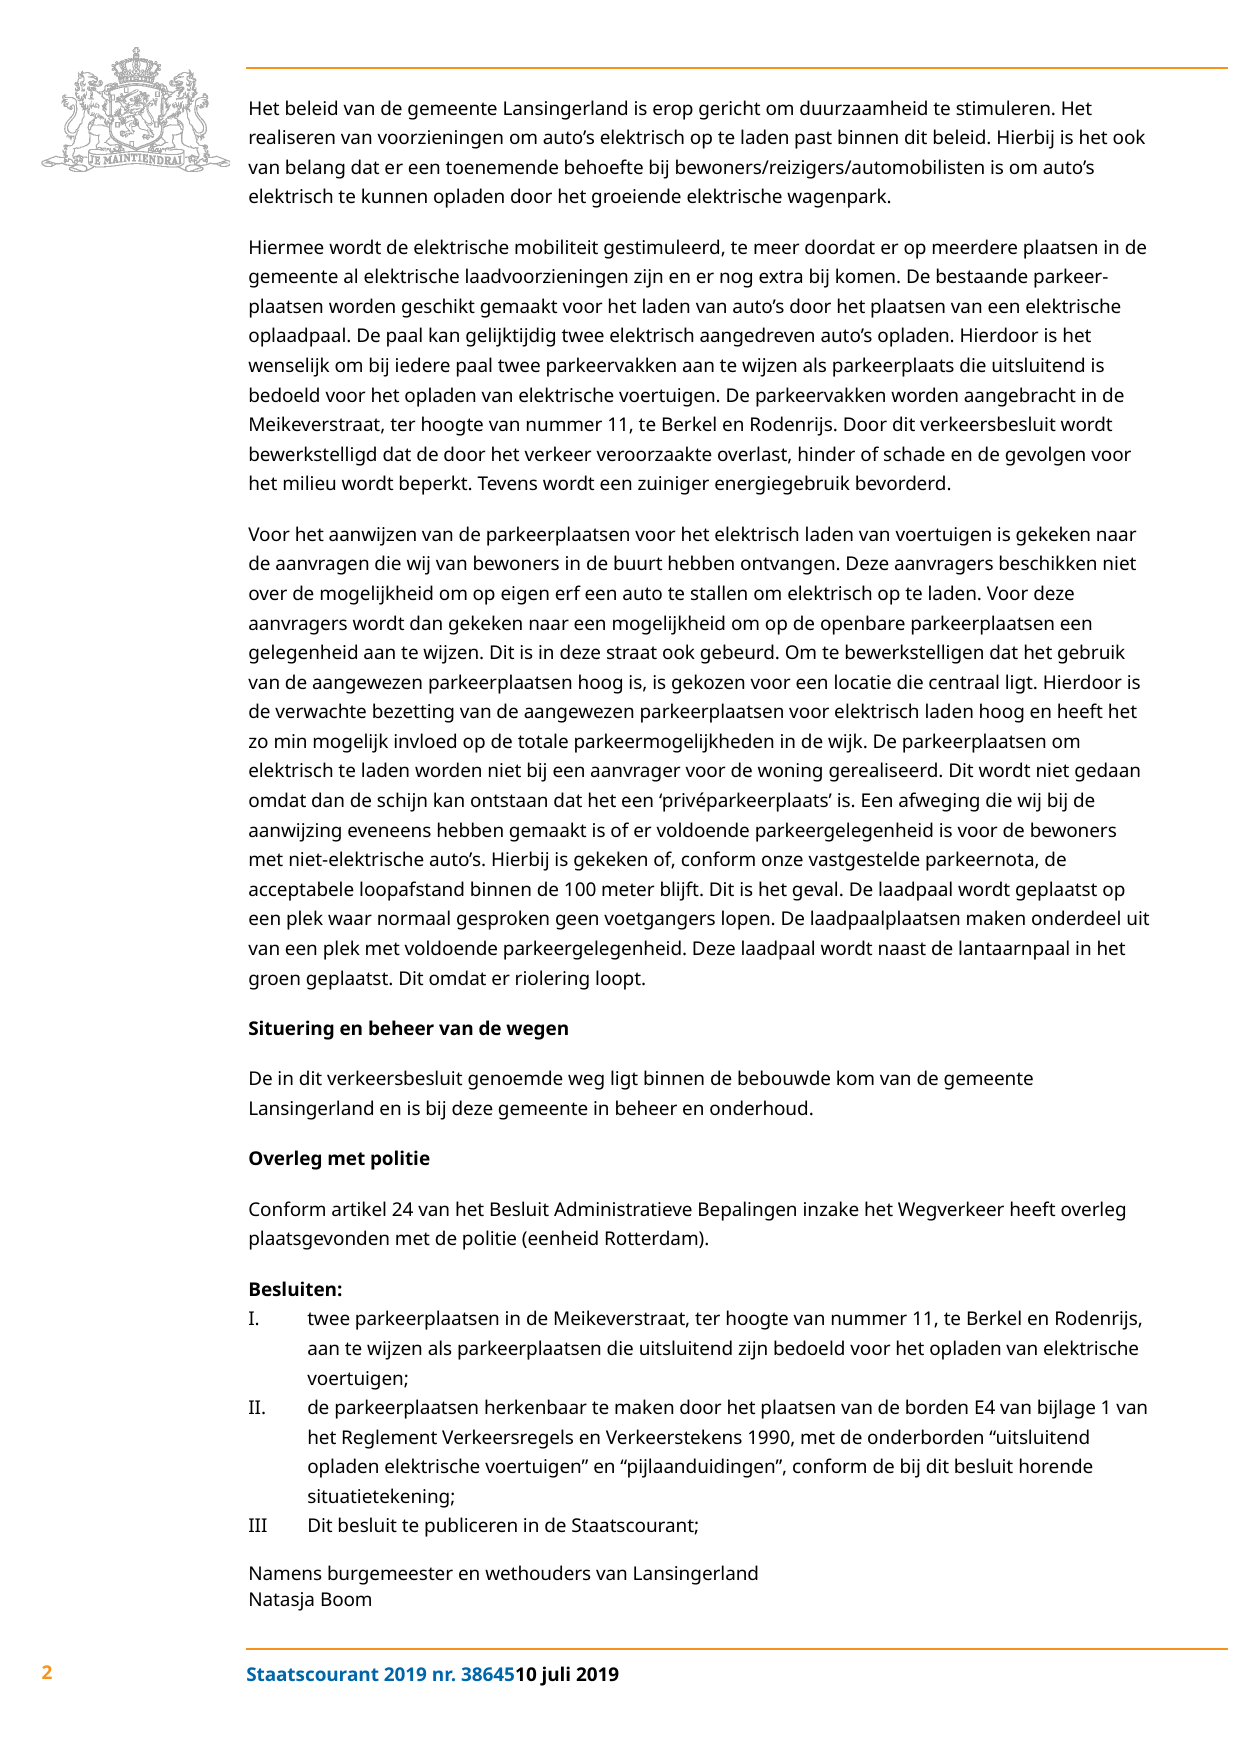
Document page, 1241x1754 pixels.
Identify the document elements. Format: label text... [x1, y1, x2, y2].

text Situering en beheer van de wegen [248, 1015, 1152, 1041]
list twee parkeerplaatsen in de Meikeverstraat, ter hoogte van nummer 11, te Berkel en Rodenrijs, aan te wijzen als parkeerplaatsen die uitsluitend zijn bedoeld voor het opladen van elektrische voertuigen; [248, 1306, 1152, 1391]
text Besluiten: [248, 1276, 1152, 1302]
text Conform artikel 24 van het Besluit Administratieve Bepalingen inzake het Wegverkeer heeft overleg plaatsgevonden met de politie (eenheid Rotterdam). [248, 1196, 1152, 1251]
text Hiermee wordt de elektrische mobiliteit gestimuleerd, te meer doordat er op meerdere plaatsen in de gemeente al elektrische laadvoorzieningen zijn en er nog extra bij komen. De bestaande parkeer-plaatsen worden geschikt gemaakt voor het laden van auto’s door het plaatsen van een elektrische oplaadpaal. De paal kan gelijktijdig twee elektrisch aangedreven auto’s opladen. Hierdoor is het wenselijk om bij iedere paal twee parkeervakken aan te wijzen als parkeerplaats die uitsluitend is bedoeld voor het opladen van elektrische voertuigen. De parkeervakken worden aangebracht in de Meikeverstraat, ter hoogte van nummer 11, te Berkel en Rodenrijs. Door dit verkeersbesluit wordt bewerkstelligd dat de door het verkeer veroorzaakte overlast, hinder of schade en de gevolgen voor het milieu wordt beperkt. Tevens wordt een zuiniger energiegebruik bevorderd. [248, 234, 1152, 496]
list de parkeerplaatsen herkenbaar te maken door het plaatsen van de borden E4 van bijlage 1 van het Reglement Verkeersregels en Verkeerstekens 1990, met de onderborden “uitsluitend opladen elektrische voertuigen” en “pijlaanduidingen”, conform de bij dit besluit horende situatietekening; [248, 1394, 1152, 1509]
picture [41, 47, 231, 172]
text Natasja Boom [248, 1586, 1152, 1612]
text Namens burgemeester en wethouders van Lansingerland [248, 1561, 1152, 1586]
text Voor het aanwijzen van de parkeerplaatsen voor het elektrisch laden van voertuigen is gekeken naar de aanvragen die wij van bewoners in de buurt hebben ontvangen. Deze aanvragers beschikken niet over de mogelijkheid om op eigen erf een auto te stallen om elektrisch op te laden. Voor deze aanvragers wordt dan gekeken naar een mogelijkheid om op de openbare parkeerplaatsen een gelegenheid aan te wijzen. Dit is in deze straat ook gebeurd. Om te bewerkstelligen dat het gebruik van de aangewezen parkeerplaatsen hoog is, is gekozen voor een locatie die centraal ligt. Hierdoor is de verwachte bezetting van de aangewezen parkeerplaatsen voor elektrisch laden hoog en heeft het zo min mogelijk invloed op de totale parkeermogelijkheden in de wijk. De parkeerplaatsen om elektrisch te laden worden niet bij een aanvrager voor de woning gerealiseerd. Dit wordt niet gedaan omdat dan de schijn kan ontstaan dat het een ‘privéparkeerplaats’ is. Een afweging die wij bij de aanwijzing eveneens hebben gemaakt is of er voldoende parkeergelegenheid is voor de bewoners met niet-elektrische auto’s. Hierbij is gekeken of, conform onze vastgestelde parkeernota, de acceptabele loopafstand binnen de 100 meter blijft. Dit is het geval. De laadpaal wordt geplaatst op een plek waar normaal gesproken geen voetgangers lopen. De laadpaalplaatsen maken onderdeel uit van een plek met voldoende parkeergelegenheid. Deze laadpaal wordt naast de lantaarnpaal in het groen geplaatst. Dit omdat er riolering loopt. [248, 521, 1152, 991]
list Dit besluit te publiceren in de Staatscourant; [248, 1513, 1152, 1538]
text De in dit verkeersbesluit genoemde weg ligt binnen de bebouwde kom van de gemeente Lansingerland en is bij deze gemeente in beheer en onderhoud. [248, 1066, 1152, 1121]
text Het beleid van de gemeente Lansingerland is erop gericht om duurzaamheid te stimuleren. Het realiseren van voorzieningen om auto’s elektrisch op te laden past binnen dit beleid. Hierbij is het ook van belang dat er een toenemende behoefte bij bewoners/reizigers/automobilisten is om auto’s elektrisch te kunnen opladen door het groeiende elektrische wagenpark. [248, 95, 1152, 209]
text Overleg met politie [248, 1146, 1152, 1171]
